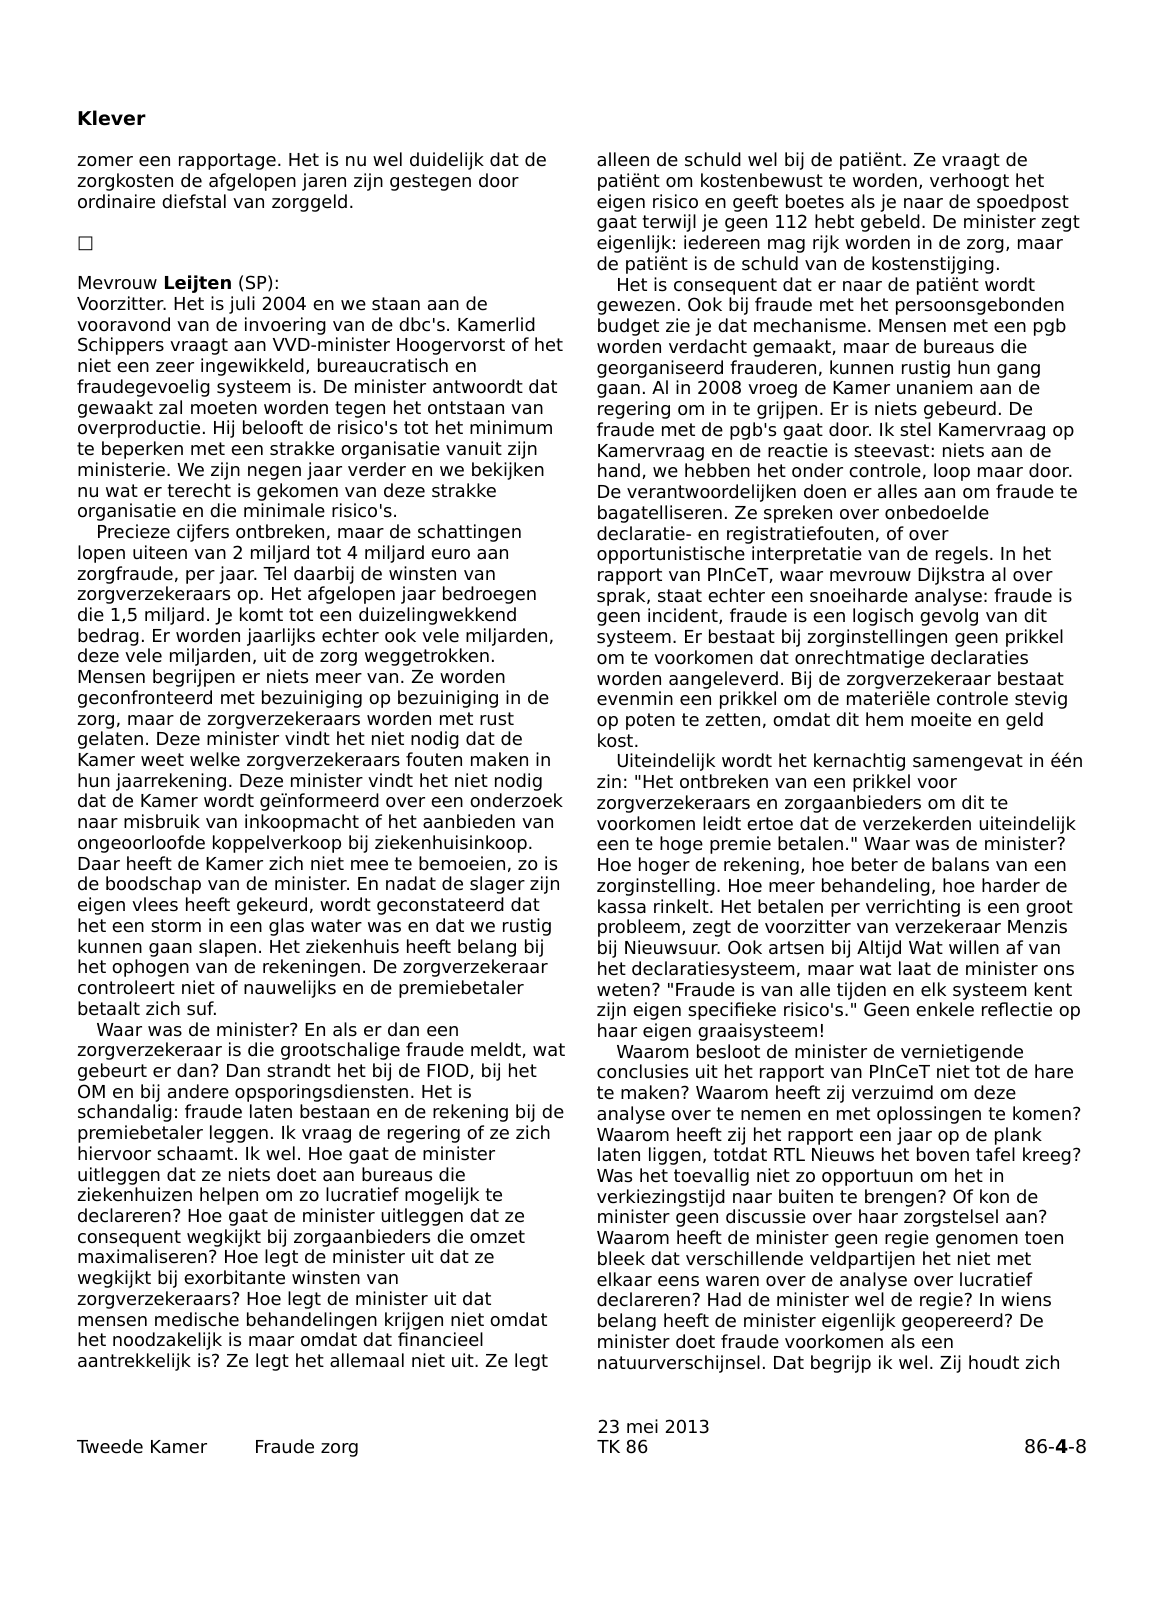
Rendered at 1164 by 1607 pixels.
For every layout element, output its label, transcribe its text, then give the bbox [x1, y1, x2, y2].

text □ [77, 232, 567, 253]
text alleen de schuld wel bij de patiënt. Ze vraagt de patiënt om kostenbewust te worden, verhoogt het eigen risico en geeft boetes als je naar de spoedpost gaat terwijl je geen 112 hebt gebeld. De minister zegt eigenlijk: iedereen mag rijk worden in de zorg, maar de patiënt is de schuld van de kostenstijging. [596, 150, 1087, 274]
text Voorzitter. Het is juli 2004 en we staan aan de vooravond van de invoering van de dbc's. Kamerlid Schippers vraagt aan VVD-minister Hoogervorst of het niet een zeer ingewikkeld, bureaucratisch en fraudegevoelig systeem is. De minister antwoordt dat gewaakt zal moeten worden tegen het ontstaan van overproductie. Hij belooft de risico's tot het minimum te beperken met een strakke organisatie vanuit zijn ministerie. We zijn negen jaar verder en we bekijken nu wat er terecht is gekomen van deze strakke organisatie en die minimale risico's. [77, 294, 567, 522]
text Uiteindelijk wordt het kernachtig samengevat in één zin: "Het ontbreken van een prikkel voor zorgverzekeraars en zorgaanbieders om dit te voorkomen leidt ertoe dat de verzekerden uiteindelijk een te hoge premie betalen." Waar was de minister? Hoe hoger de rekening, hoe beter de balans van een zorginstelling. Hoe meer behandeling, hoe harder de kassa rinkelt. Het betalen per verrichting is een groot probleem, zegt de voorzitter van verzekeraar Menzis bij Nieuwsuur. Ook artsen bij Altijd Wat willen af van het declaratiesysteem, maar wat laat de minister ons weten? "Fraude is van alle tijden en elk systeem kent zijn eigen specifieke risico's." Geen enkele reflectie op haar eigen graaisysteem! [596, 751, 1087, 1042]
text Mevrouw Leijten (SP): [77, 273, 567, 294]
text Precieze cijfers ontbreken, maar de schattingen lopen uiteen van 2 miljard tot 4 miljard euro aan zorgfraude, per jaar. Tel daarbij de winsten van zorgverzekeraars op. Het afgelopen jaar bedroegen die 1,5 miljard. Je komt tot een duizelingwekkend bedrag. Er worden jaarlijks echter ook vele miljarden, deze vele miljarden, uit de zorg weggetrokken. Mensen begrijpen er niets meer van. Ze worden geconfronteerd met bezuiniging op bezuiniging in de zorg, maar de zorgverzekeraars worden met rust gelaten. Deze minister vindt het niet nodig dat de Kamer weet welke zorgverzekeraars fouten maken in hun jaarrekening. Deze minister vindt het niet nodig dat de Kamer wordt geïnformeerd over een onderzoek naar misbruik van inkoopmacht of het aanbieden van ongeoorloofde koppelverkoop bij ziekenhuisinkoop. Daar heeft de Kamer zich niet mee te bemoeien, zo is de boodschap van de minister. En nadat de slager zijn eigen vlees heeft gekeurd, wordt geconstateerd dat het een storm in een glas water was en dat we rustig kunnen gaan slapen. Het ziekenhuis heeft belang bij het ophogen van de rekeningen. De zorgverzekeraar controleert niet of nauwelijks en de premiebetaler betaalt zich suf. [77, 522, 567, 1019]
text Het is consequent dat er naar de patiënt wordt gewezen. Ook bij fraude met het persoonsgebonden budget zie je dat mechanisme. Mensen met een pgb worden verdacht gemaakt, maar de bureaus die georganiseerd frauderen, kunnen rustig hun gang gaan. Al in 2008 vroeg de Kamer unaniem aan de regering om in te grijpen. Er is niets gebeurd. De fraude met de pgb's gaat door. Ik stel Kamervraag op Kamervraag en de reactie is steevast: niets aan de hand, we hebben het onder controle, loop maar door. De verantwoordelijken doen er alles aan om fraude te bagatelliseren. Ze spreken over onbedoelde declaratie- en registratiefouten, of over opportunistische interpretatie van de regels. In het rapport van PInCeT, waar mevrouw Dijkstra al over sprak, staat echter een snoeiharde analyse: fraude is geen incident, fraude is een logisch gevolg van dit systeem. Er bestaat bij zorginstellingen geen prikkel om te voorkomen dat onrechtmatige declaraties worden aangeleverd. Bij de zorgverzekeraar bestaat evenmin een prikkel om de materiële controle stevig op poten te zetten, omdat dit hem moeite en geld kost. [596, 274, 1087, 751]
text zomer een rapportage. Het is nu wel duidelijk dat de zorgkosten de afgelopen jaren zijn gestegen door ordinaire diefstal van zorggeld. [77, 150, 567, 212]
text Waarom besloot de minister de vernietigende conclusies uit het rapport van PInCeT niet tot de hare te maken? Waarom heeft zij verzuimd om deze analyse over te nemen en met oplossingen te komen? Waarom heeft zij het rapport een jaar op de plank laten liggen, totdat RTL Nieuws het boven tafel kreeg? Was het toevallig niet zo opportuun om het in verkiezingstijd naar buiten te brengen? Of kon de minister geen discussie over haar zorgstelsel aan? Waarom heeft de minister geen regie genomen toen bleek dat verschillende veldpartijen het niet met elkaar eens waren over de analyse over lucratief declareren? Had de minister wel de regie? In wiens belang heeft de minister eigenlijk geopereerd? De minister doet fraude voorkomen als een natuurverschijnsel. Dat begrijp ik wel. Zij houdt zich [596, 1042, 1087, 1373]
text Waar was de minister? En als er dan een zorgverzekeraar is die grootschalige fraude meldt, wat gebeurt er dan? Dan strandt het bij de FIOD, bij het OM en bij andere opsporingsdiensten. Het is schandalig: fraude laten bestaan en de rekening bij de premiebetaler leggen. Ik vraag de regering of ze zich hiervoor schaamt. Ik wel. Hoe gaat de minister uitleggen dat ze niets doet aan bureaus die ziekenhuizen helpen om zo lucratief mogelijk te declareren? Hoe gaat de minister uitleggen dat ze consequent wegkijkt bij zorgaanbieders die omzet maximaliseren? Hoe legt de minister uit dat ze wegkijkt bij exorbitante winsten van zorgverzekeraars? Hoe legt de minister uit dat mensen medische behandelingen krijgen niet omdat het noodzakelijk is maar omdat dat financieel aantrekkelijk is? Ze legt het allemaal niet uit. Ze legt [77, 1019, 567, 1372]
